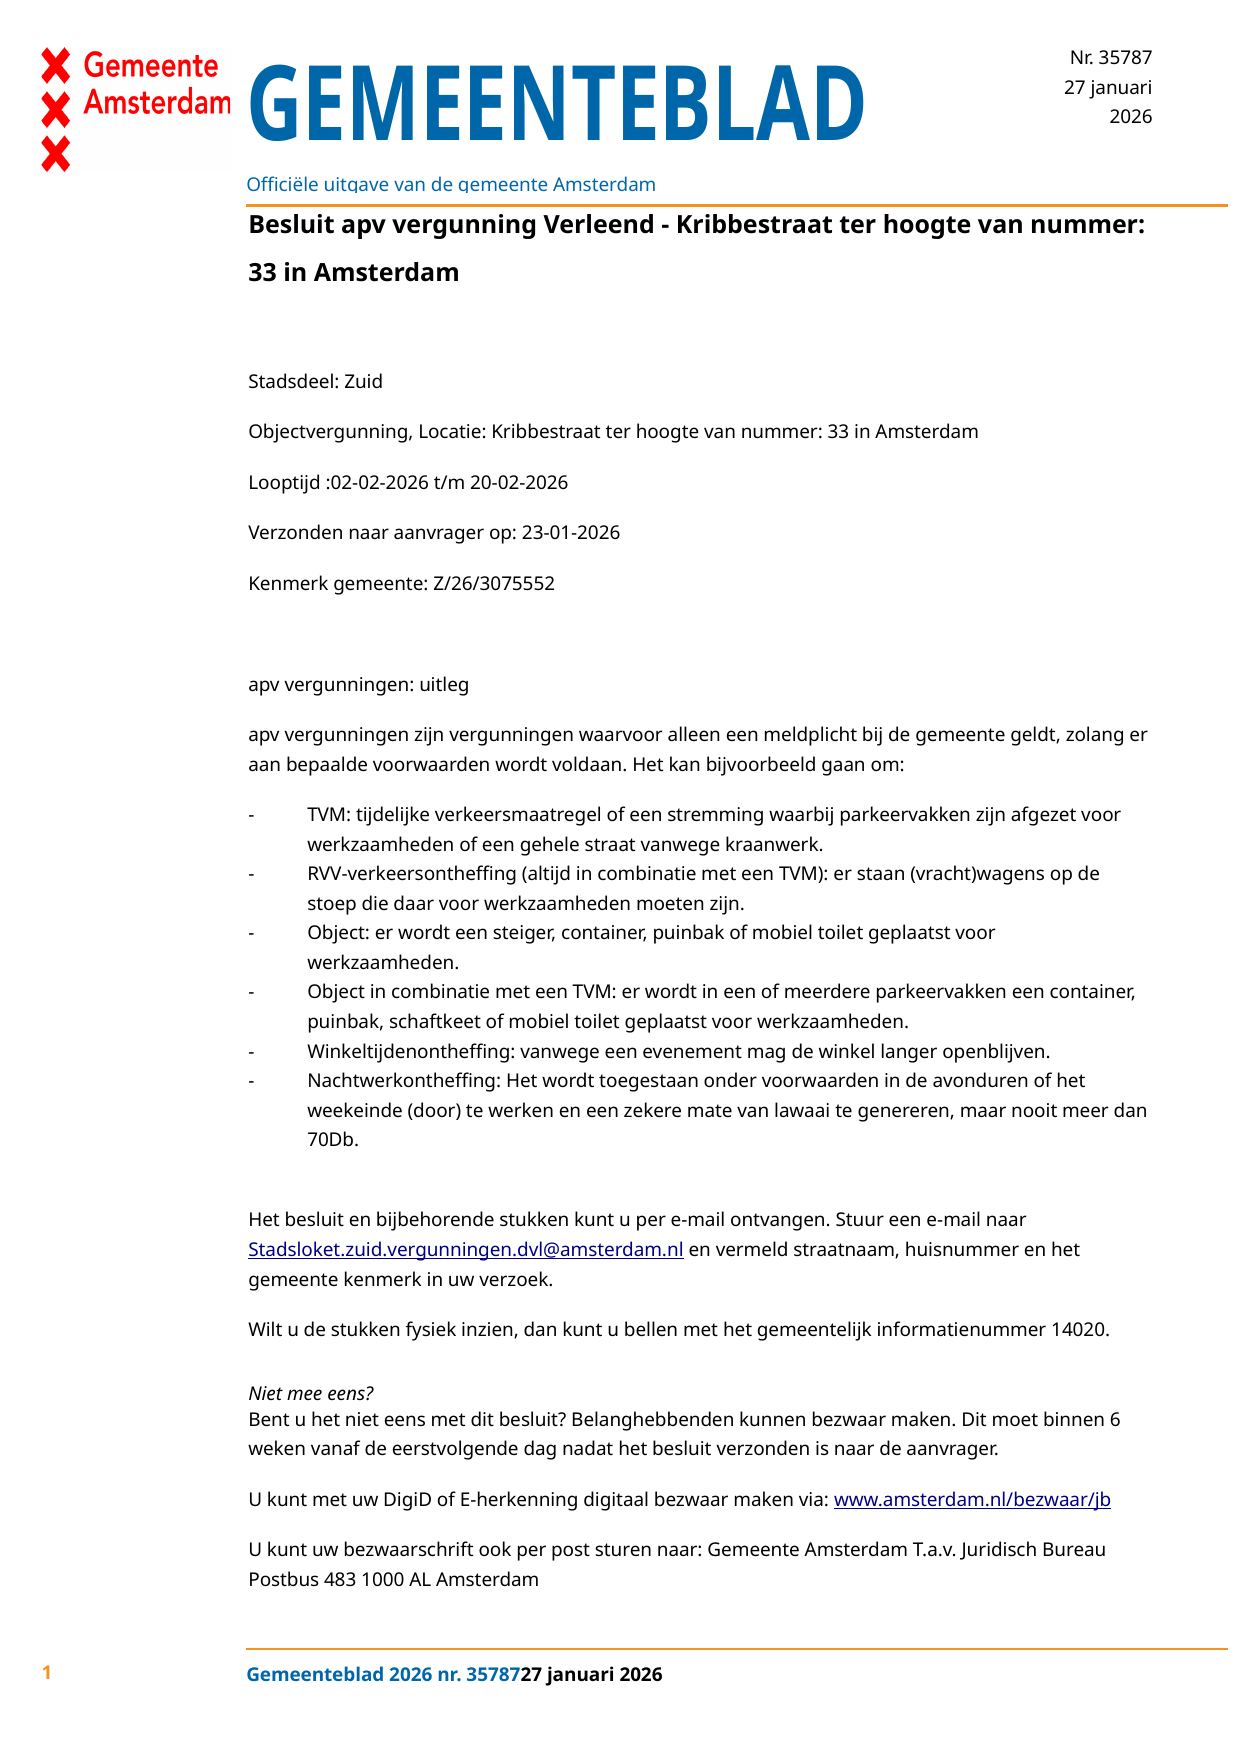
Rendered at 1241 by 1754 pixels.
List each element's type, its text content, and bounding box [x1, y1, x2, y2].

text Stadsdeel: Zuid [248, 368, 1152, 394]
text Objectvergunning, Locatie: Kribbestraat ter hoogte van nummer: 33 in Amsterdam [248, 419, 1152, 444]
text apv vergunningen: uitleg [248, 671, 1152, 697]
text Wilt u de stukken fysiek inzien, dan kunt u bellen met het gemeentelijk informatienummer 14020. [248, 1316, 1152, 1342]
list Nachtwerkontheffing: Het wordt toegestaan onder voorwaarden in de avonduren of het weekeinde (door) te werken en een zekere mate van lawaai te genereren, maar nooit meer dan 70Db. [248, 1067, 1152, 1152]
text Verzonden naar aanvrager op: 23-01-2026 [248, 519, 1152, 545]
picture [41, 47, 231, 172]
text Kenmerk gemeente: Z/26/3075552 [248, 570, 1152, 596]
text Het besluit en bijbehorende stukken kunt u per e-mail ontvangen. Stuur een e-mail naar Stadsloket.zuid.vergunningen.dvl@amsterdam.nl en vermeld straatnaam, huisnummer en het gemeente kenmerk in uw verzoek. [248, 1207, 1152, 1292]
list Object in combinatie met een TVM: er wordt in een of meerdere parkeervakken een container, puinbak, schaftkeet of mobiel toilet geplaatst voor werkzaamheden. [248, 979, 1152, 1034]
text Bent u het niet eens met dit besluit? Belanghebbenden kunnen bezwaar maken. Dit moet binnen 6 weken vanaf de eerstvolgende dag nadat het besluit verzonden is naar de aanvrager. [248, 1406, 1152, 1461]
text Niet mee eens? [248, 1380, 1152, 1406]
list TVM: tijdelijke verkeersmaatregel of een stremming waarbij parkeervakken zijn afgezet voor werkzaamheden of een gehele straat vanwege kraanwerk. [248, 801, 1152, 857]
text U kunt met uw DigiD of E-herkenning digitaal bezwaar maken via: www.amsterdam.nl/bezwaar/jb [248, 1486, 1152, 1512]
list Winkeltijdenontheffing: vanwege een evenement mag de winkel langer openblijven. [248, 1038, 1152, 1064]
list Object: er wordt een steiger, container, puinbak of mobiel toilet geplaatst voor werkzaamheden. [248, 919, 1152, 975]
text Looptijd :02-02-2026 t/m 20-02-2026 [248, 469, 1152, 495]
text U kunt uw bezwaarschrift ook per post sturen naar: Gemeente Amsterdam T.a.v. Juridisch Bureau Postbus 483 1000 AL Amsterdam [248, 1536, 1152, 1592]
text Besluit apv vergunning Verleend - Kribbestraat ter hoogte van nummer: 33 in Amsterdam [248, 207, 1152, 288]
text apv vergunningen zijn vergunningen waarvoor alleen een meldplicht bij de gemeente geldt, zolang er aan bepaalde voorwaarden wordt voldaan. Het kan bijvoorbeeld gaan om: [248, 721, 1152, 777]
list RVV-verkeersontheffing (altijd in combinatie met een TVM): er staan (vracht)wagens op de stoep die daar voor werkzaamheden moeten zijn. [248, 860, 1152, 916]
